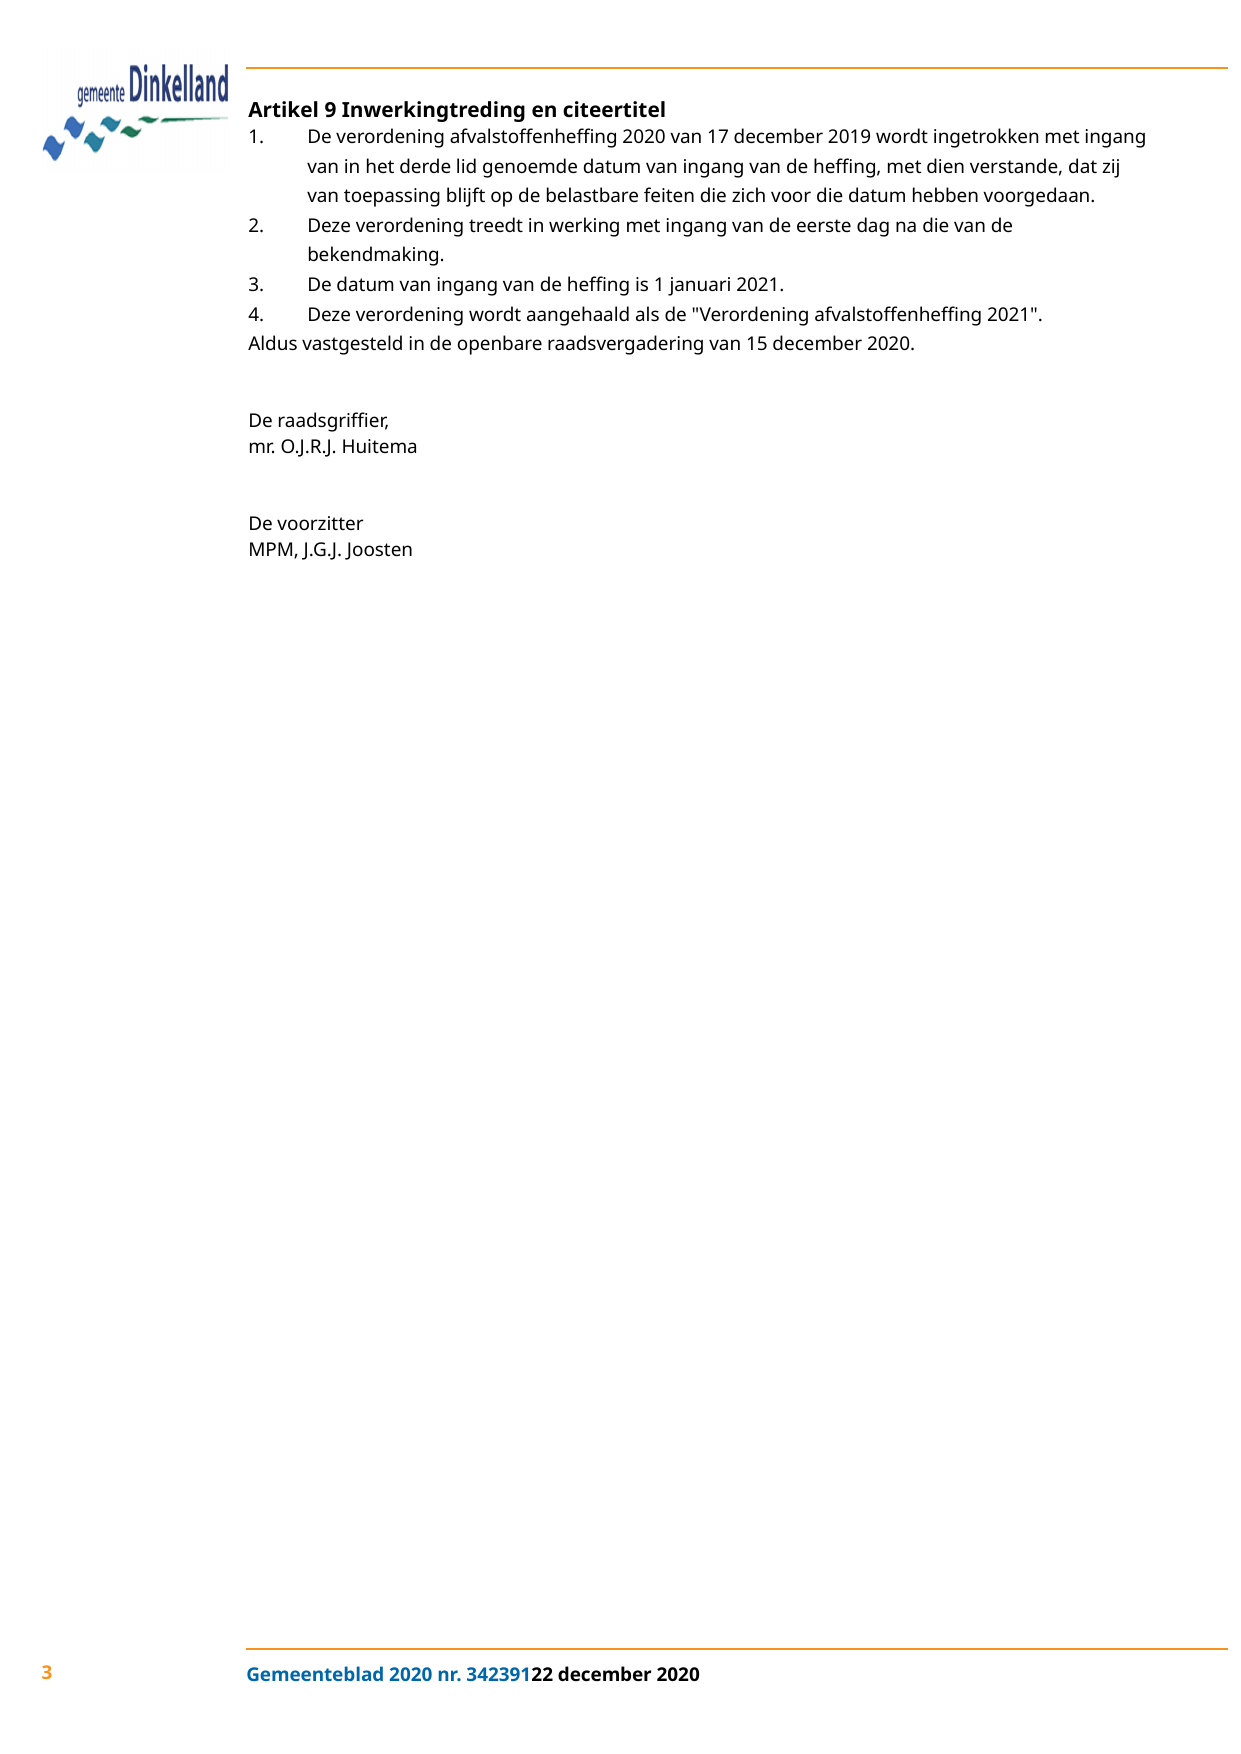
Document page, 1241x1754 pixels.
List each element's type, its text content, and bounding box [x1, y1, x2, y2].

text MPM, J.G.J. Joosten [248, 536, 1152, 562]
text De raadsgriffier, [248, 407, 1152, 433]
picture [41, 47, 231, 172]
text Artikel 9 Inwerkingtreding en citeertitel [248, 95, 1152, 123]
text Aldus vastgesteld in de openbare raadsvergadering van 15 december 2020. [248, 330, 1152, 356]
list De verordening afvalstoffenheffing 2020 van 17 december 2019 wordt ingetrokken met ingang van in het derde lid genoemde datum van ingang van de heffing, met dien verstande, dat zij van toepassing blijft op de belastbare feiten die zich voor die datum hebben voorgedaan. [248, 123, 1152, 208]
list Deze verordening treedt in werking met ingang van de eerste dag na die van de bekendmaking. [248, 212, 1152, 267]
text De voorzitter [248, 510, 1152, 536]
text mr. O.J.R.J. Huitema [248, 433, 1152, 459]
list De datum van ingang van de heffing is 1 januari 2021. [248, 271, 1152, 297]
list Deze verordening wordt aangehaald als de "Verordening afvalstoffenheffing 2021". [248, 301, 1152, 326]
